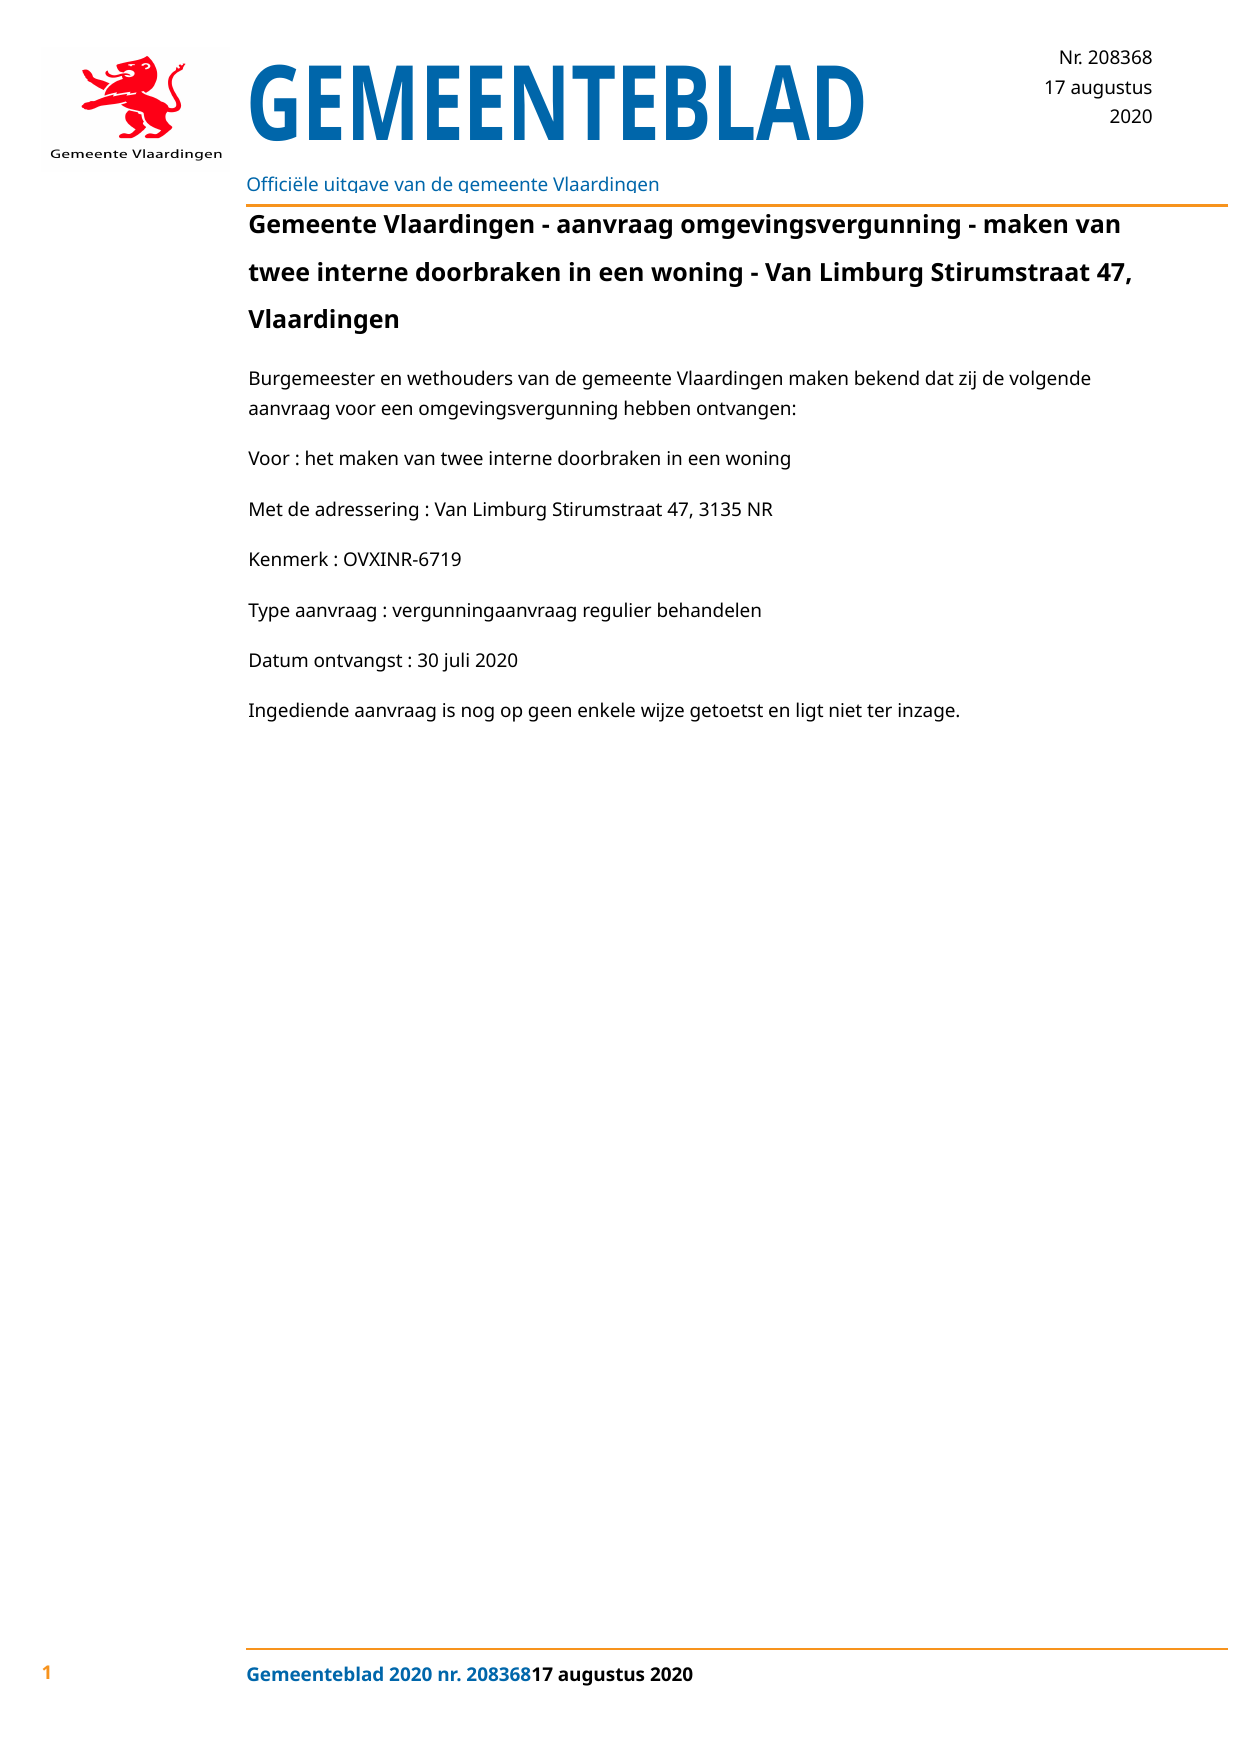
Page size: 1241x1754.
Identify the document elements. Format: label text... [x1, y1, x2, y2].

text Type aanvraag : vergunningaanvraag regulier behandelen [248, 597, 1152, 622]
text Gemeente Vlaardingen - aanvraag omgevingsvergunning - maken van twee interne doorbraken in een woning - Van Limburg Stirumstraat 47, Vlaardingen [248, 207, 1152, 336]
text Burgemeester en wethouders van de gemeente Vlaardingen maken bekend dat zij de volgende aanvraag voor een omgevingsvergunning hebben ontvangen: [248, 366, 1152, 421]
text Datum ontvangst : 30 juli 2020 [248, 647, 1152, 673]
text Ingediende aanvraag is nog op geen enkele wijze getoetst en ligt niet ter inzage. [248, 698, 1152, 723]
text Kenmerk : OVXINR-6719 [248, 546, 1152, 572]
text Voor : het maken van twee interne doorbraken in een woning [248, 446, 1152, 471]
picture [41, 47, 231, 172]
text Met de adressering : Van Limburg Stirumstraat 47, 3135 NR [248, 496, 1152, 522]
